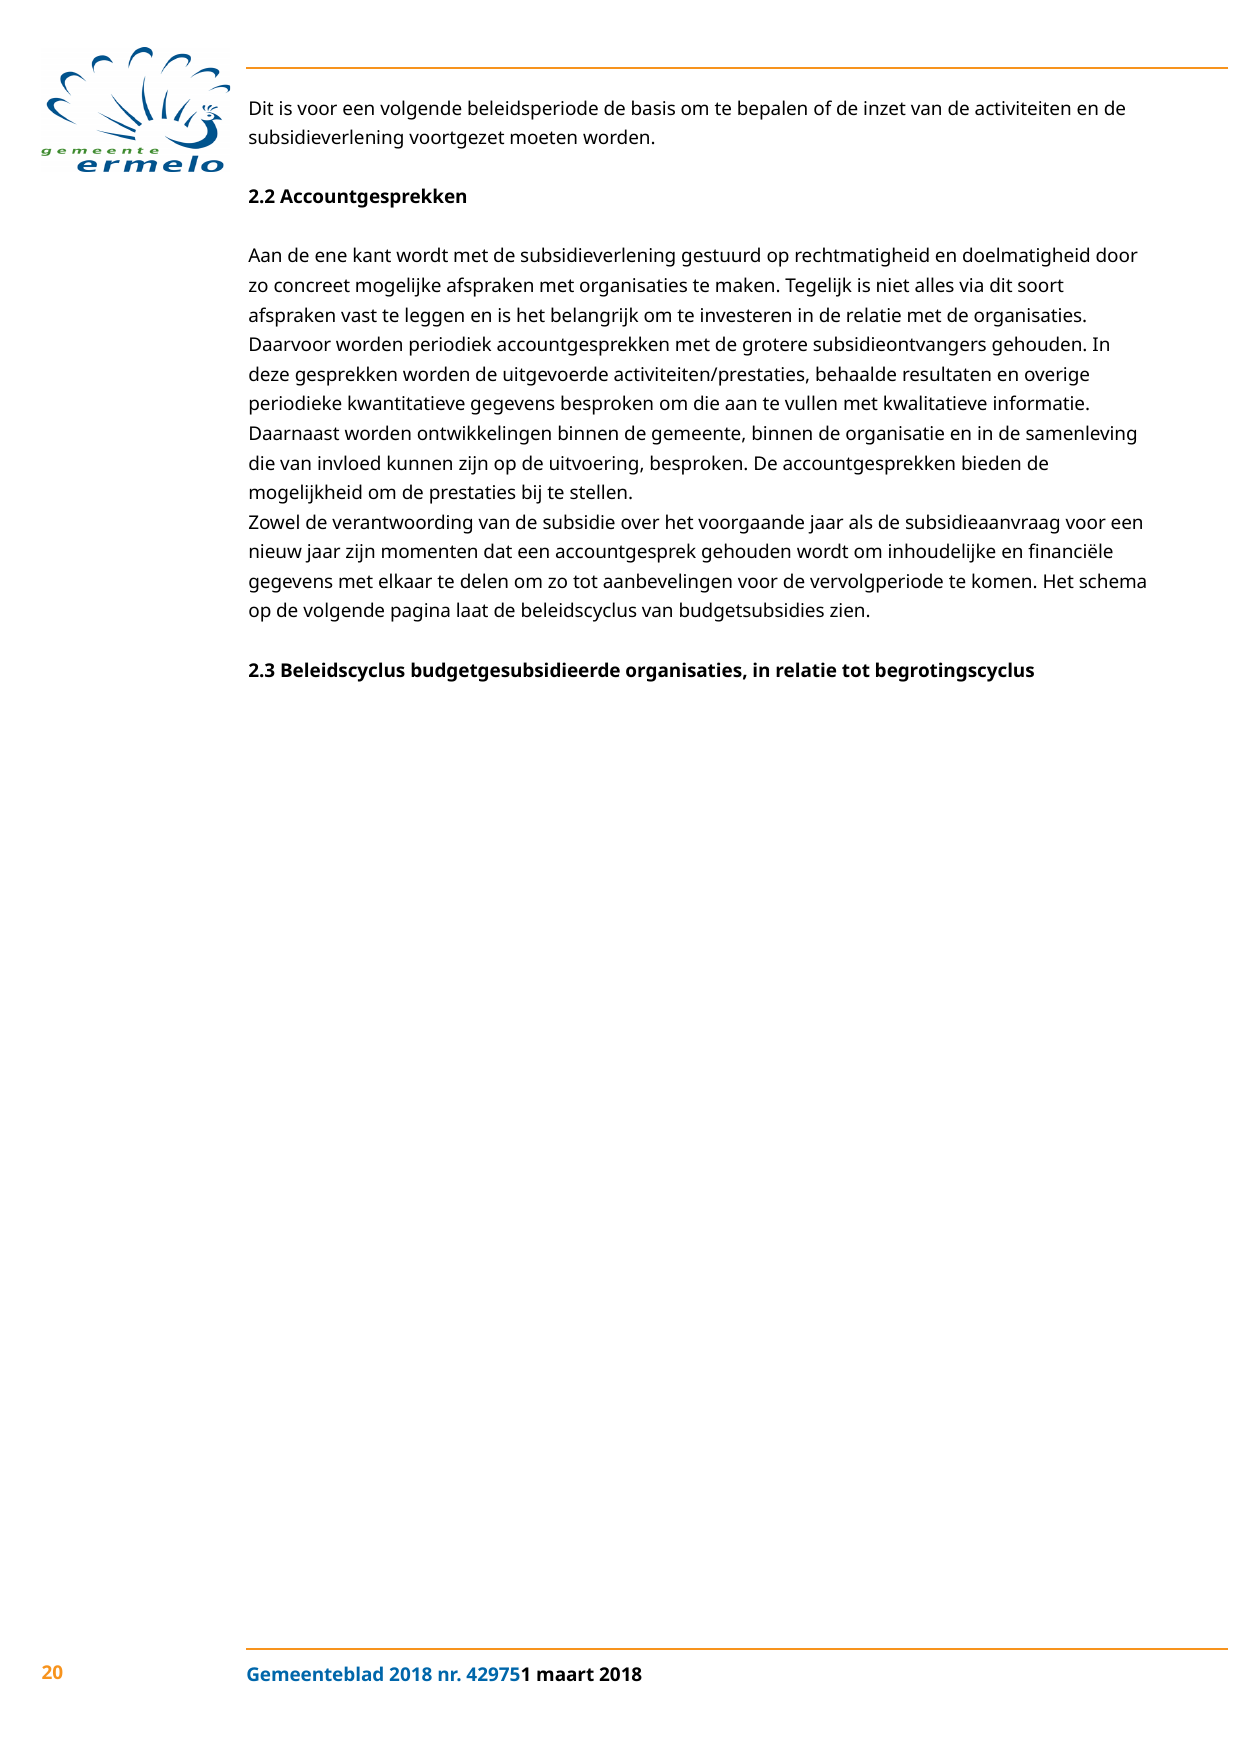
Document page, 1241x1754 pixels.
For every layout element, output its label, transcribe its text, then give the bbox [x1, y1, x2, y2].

text Aan de ene kant wordt met de subsidieverlening gestuurd op rechtmatigheid en doelmatigheid door zo concreet mogelijke afspraken met organisaties te maken. Tegelijk is niet alles via dit soort afspraken vast te leggen en is het belangrijk om te investeren in de relatie met de organisaties. [248, 243, 1152, 328]
picture [41, 47, 231, 172]
text Zowel de verantwoording van de subsidie over het voorgaande jaar als de subsidieaanvraag voor een nieuw jaar zijn momenten dat een accountgesprek gehouden wordt om inhoudelijke en financiële gegevens met elkaar te delen om zo tot aanbevelingen voor de vervolgperiode te komen. Het schema op de volgende pagina laat de beleidscyclus van budgetsubsidies zien. [248, 509, 1152, 623]
text Dit is voor een volgende beleidsperiode de basis om te bepalen of de inzet van de activiteiten en de subsidieverlening voortgezet moeten worden. [248, 95, 1152, 150]
text Daarvoor worden periodiek accountgesprekken met de grotere subsidieontvangers gehouden. In deze gesprekken worden de uitgevoerde activiteiten/prestaties, behaalde resultaten en overige periodieke kwantitatieve gegevens besproken om die aan te vullen met kwalitatieve informatie. Daarnaast worden ontwikkelingen binnen de gemeente, binnen de organisatie en in de samenleving die van invloed kunnen zijn op de uitvoering, besproken. De accountgesprekken bieden de mogelijkheid om de prestaties bij te stellen. [248, 331, 1152, 505]
text 2.3 Beleidscyclus budgetgesubsidieerde organisaties, in relatie tot begrotingscyclus [248, 657, 1152, 683]
text 2.2 Accountgesprekken [248, 183, 1152, 209]
